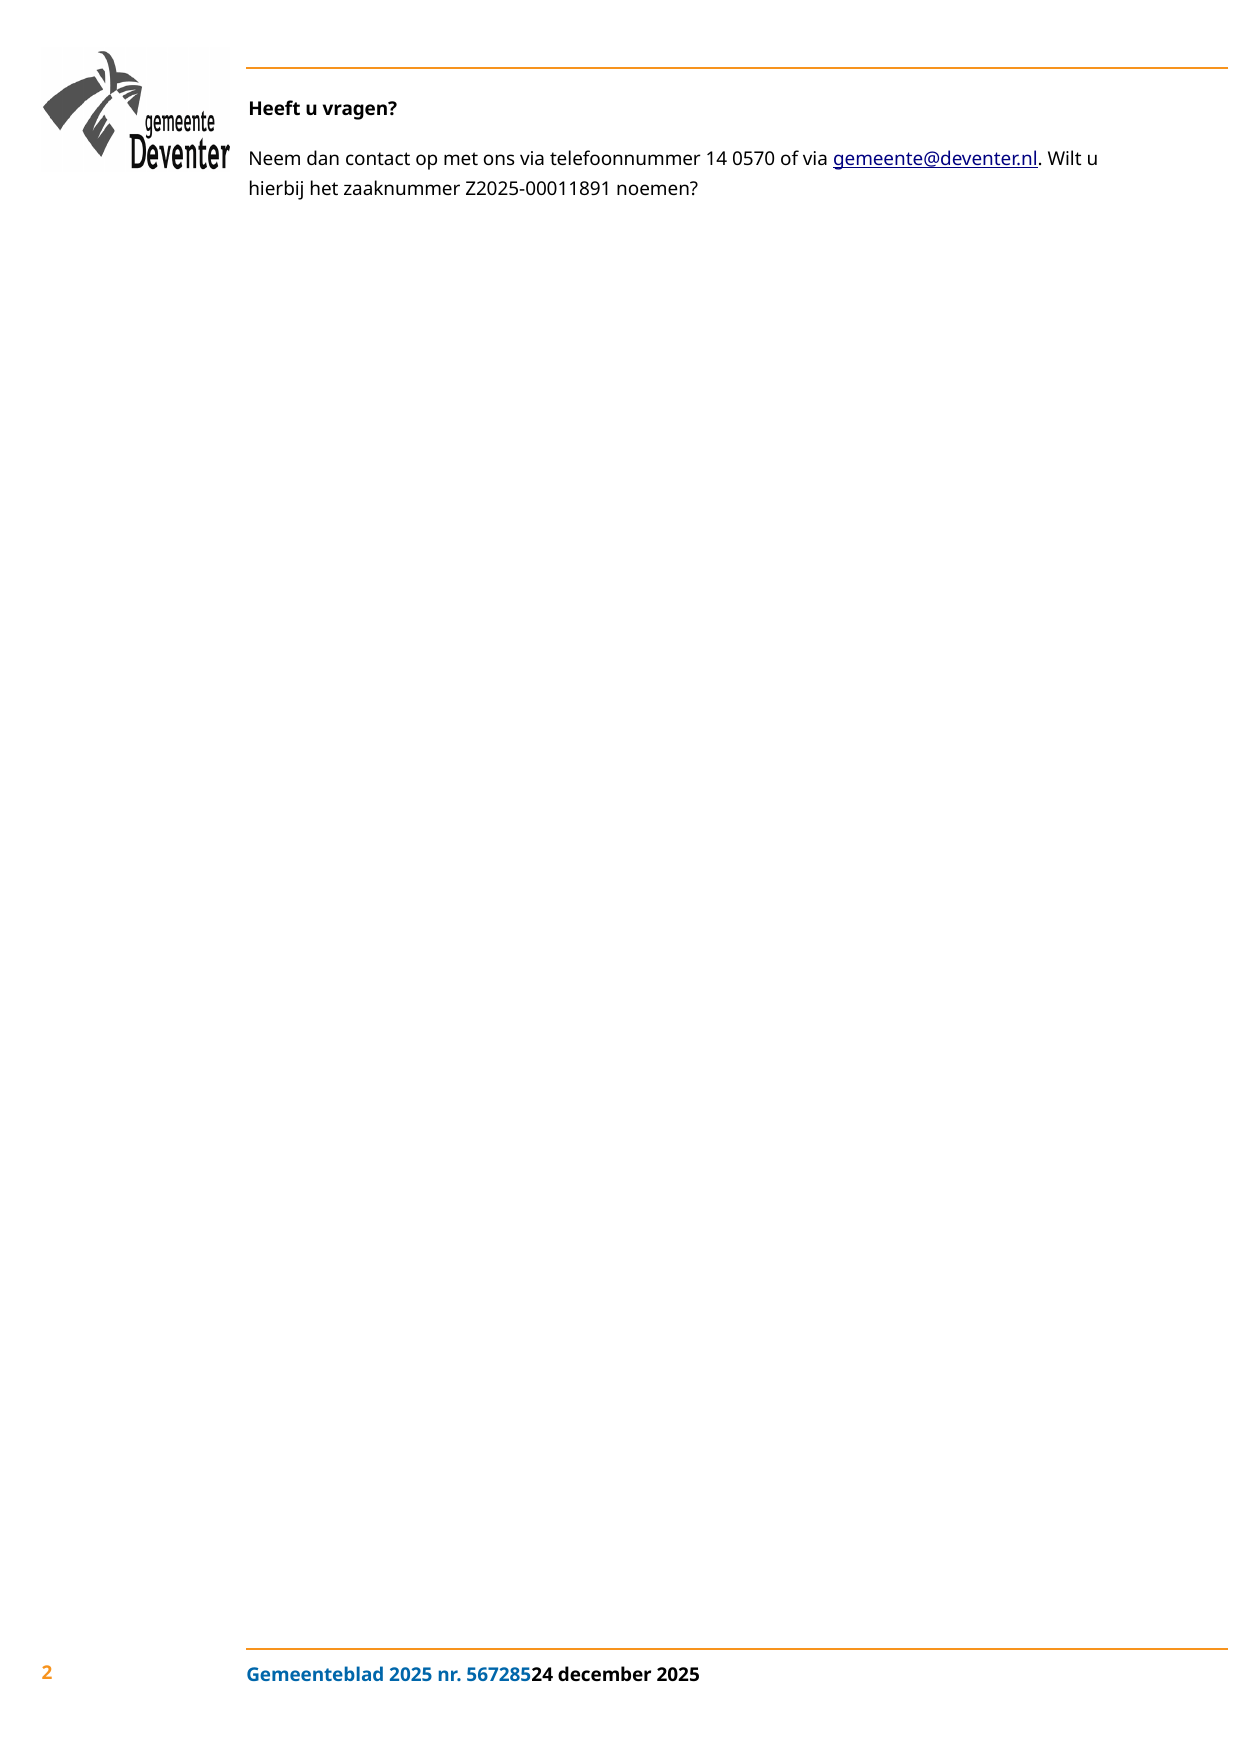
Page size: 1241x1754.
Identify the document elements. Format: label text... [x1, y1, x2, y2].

text Neem dan contact op met ons via telefoonnummer 14 0570 of via gemeente@deventer.nl. Wilt u hierbij het zaaknummer Z2025-00011891 noemen? [248, 145, 1152, 201]
text Heeft u vragen? [248, 95, 1152, 121]
picture [41, 47, 231, 172]
